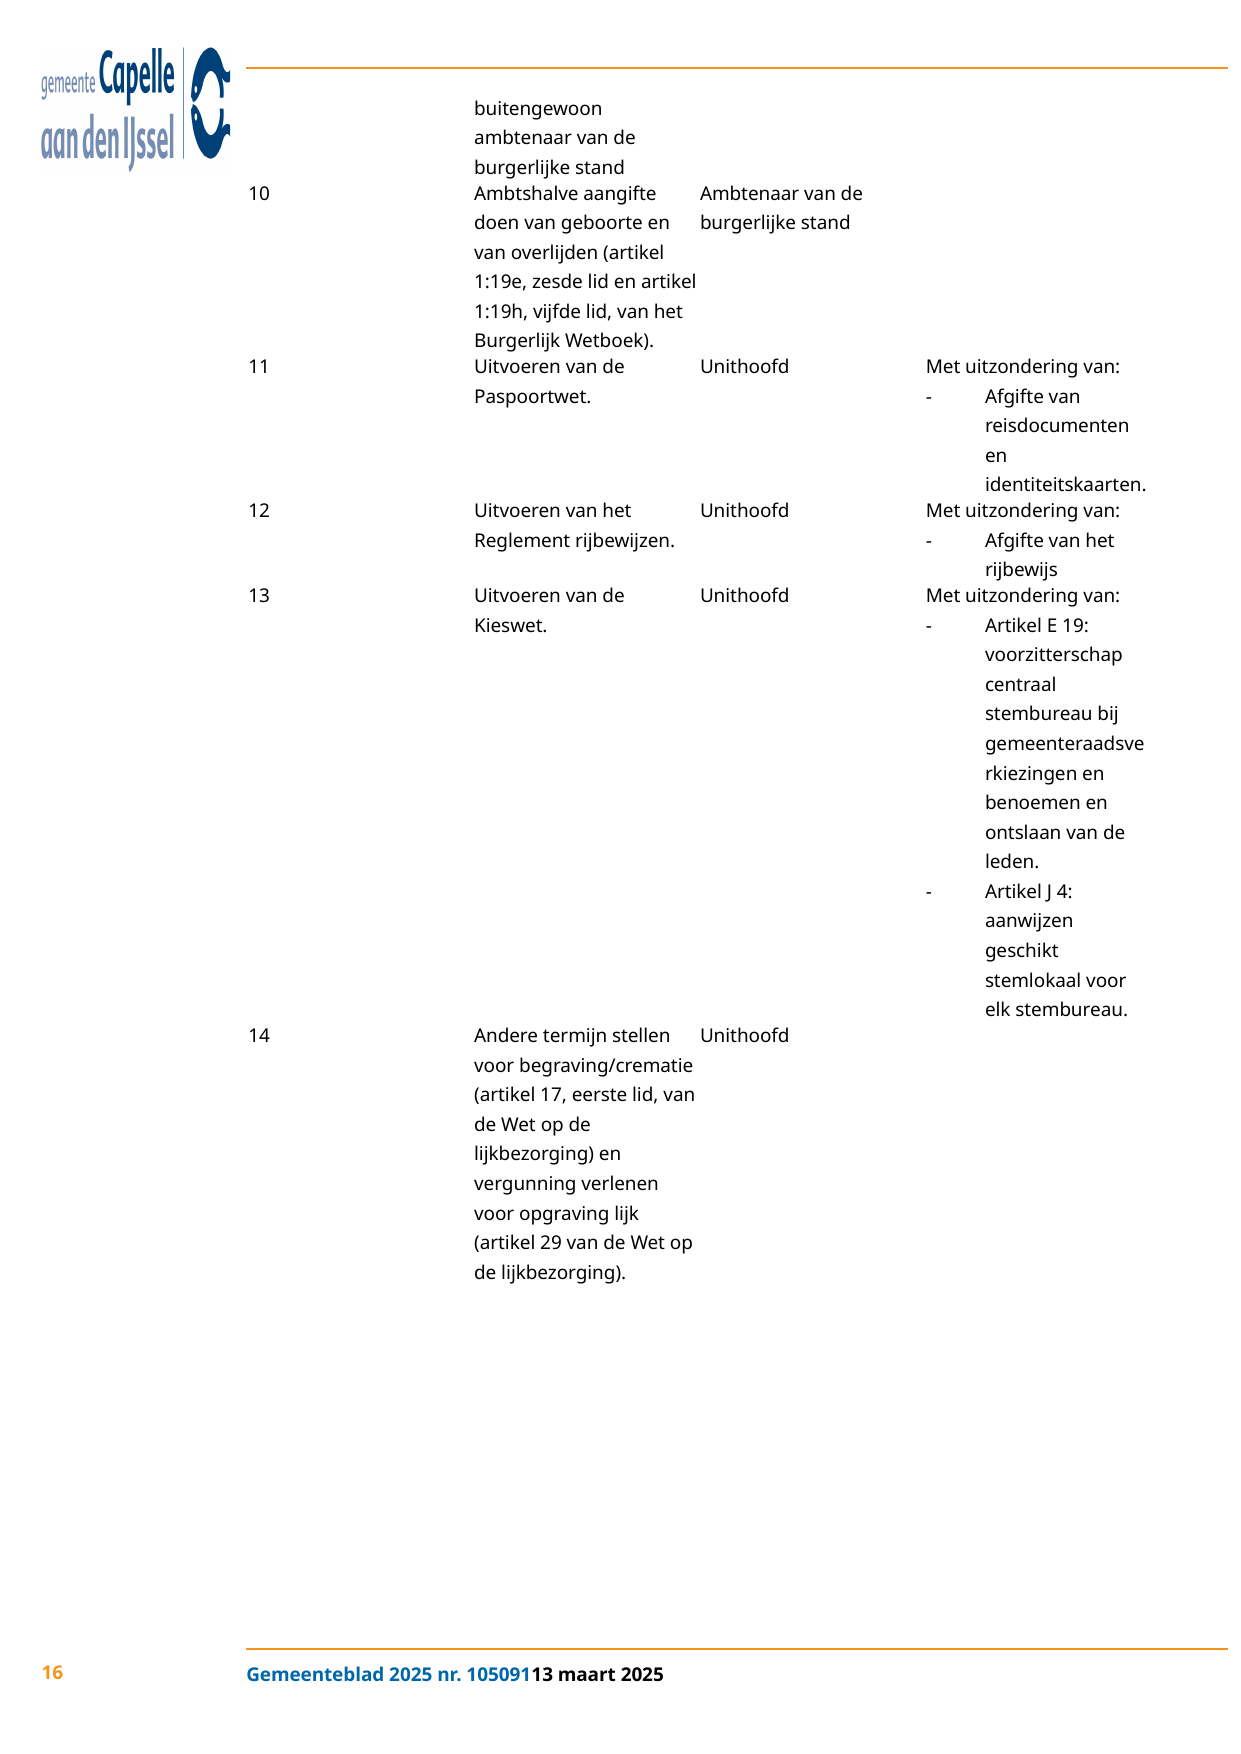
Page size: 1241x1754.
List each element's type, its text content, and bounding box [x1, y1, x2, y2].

table_cell [700, 95, 926, 180]
table_cell 12 [248, 498, 474, 582]
table_cell Unithoofd [700, 1022, 926, 1284]
picture [41, 47, 231, 172]
table_cell Uitvoeren van het Reglement rijbewijzen. [474, 498, 700, 582]
table_cell Met uitzondering van: Afgifte van het rijbewijs [926, 498, 1152, 582]
table_cell [248, 95, 474, 180]
table_cell [926, 180, 1152, 353]
table_cell buitengewoon ambtenaar van de burgerlijke stand [474, 95, 700, 180]
table_cell Unithoofd [700, 582, 926, 1022]
table_cell Ambtshalve aangifte doen van geboorte en van overlijden (artikel 1:19e, zesde lid en artikel 1:19h, vijfde lid, van het Burgerlijk Wetboek). [474, 180, 700, 353]
table_cell [926, 95, 1152, 180]
table_cell [926, 1022, 1152, 1284]
table_cell Ambtenaar van de burgerlijke stand [700, 180, 926, 353]
table_cell Uitvoeren van de Paspoortwet. [474, 353, 700, 497]
table_cell Unithoofd [700, 498, 926, 582]
table_cell Unithoofd [700, 353, 926, 497]
table_cell 10 [248, 180, 474, 353]
table_cell Met uitzondering van: Artikel E 19: voorzitterschap centraal stembureau bij gemeenteraadsverkiezingen en benoemen en ontslaan van de leden. Artikel J 4: aanwijzen geschikt stemlokaal voor elk stembureau. [926, 582, 1152, 1022]
table_cell Met uitzondering van: Afgifte van reisdocumenten en identiteitskaarten. [926, 353, 1152, 497]
table_cell 13 [248, 582, 474, 1022]
table_cell 11 [248, 353, 474, 497]
table_cell 14 [248, 1022, 474, 1284]
table_cell Uitvoeren van de Kieswet. [474, 582, 700, 1022]
table_cell Andere termijn stellen voor begraving/crematie (artikel 17, eerste lid, van de Wet op de lijkbezorging) en vergunning verlenen voor opgraving lijk (artikel 29 van de Wet op de lijkbezorging). [474, 1022, 700, 1284]
